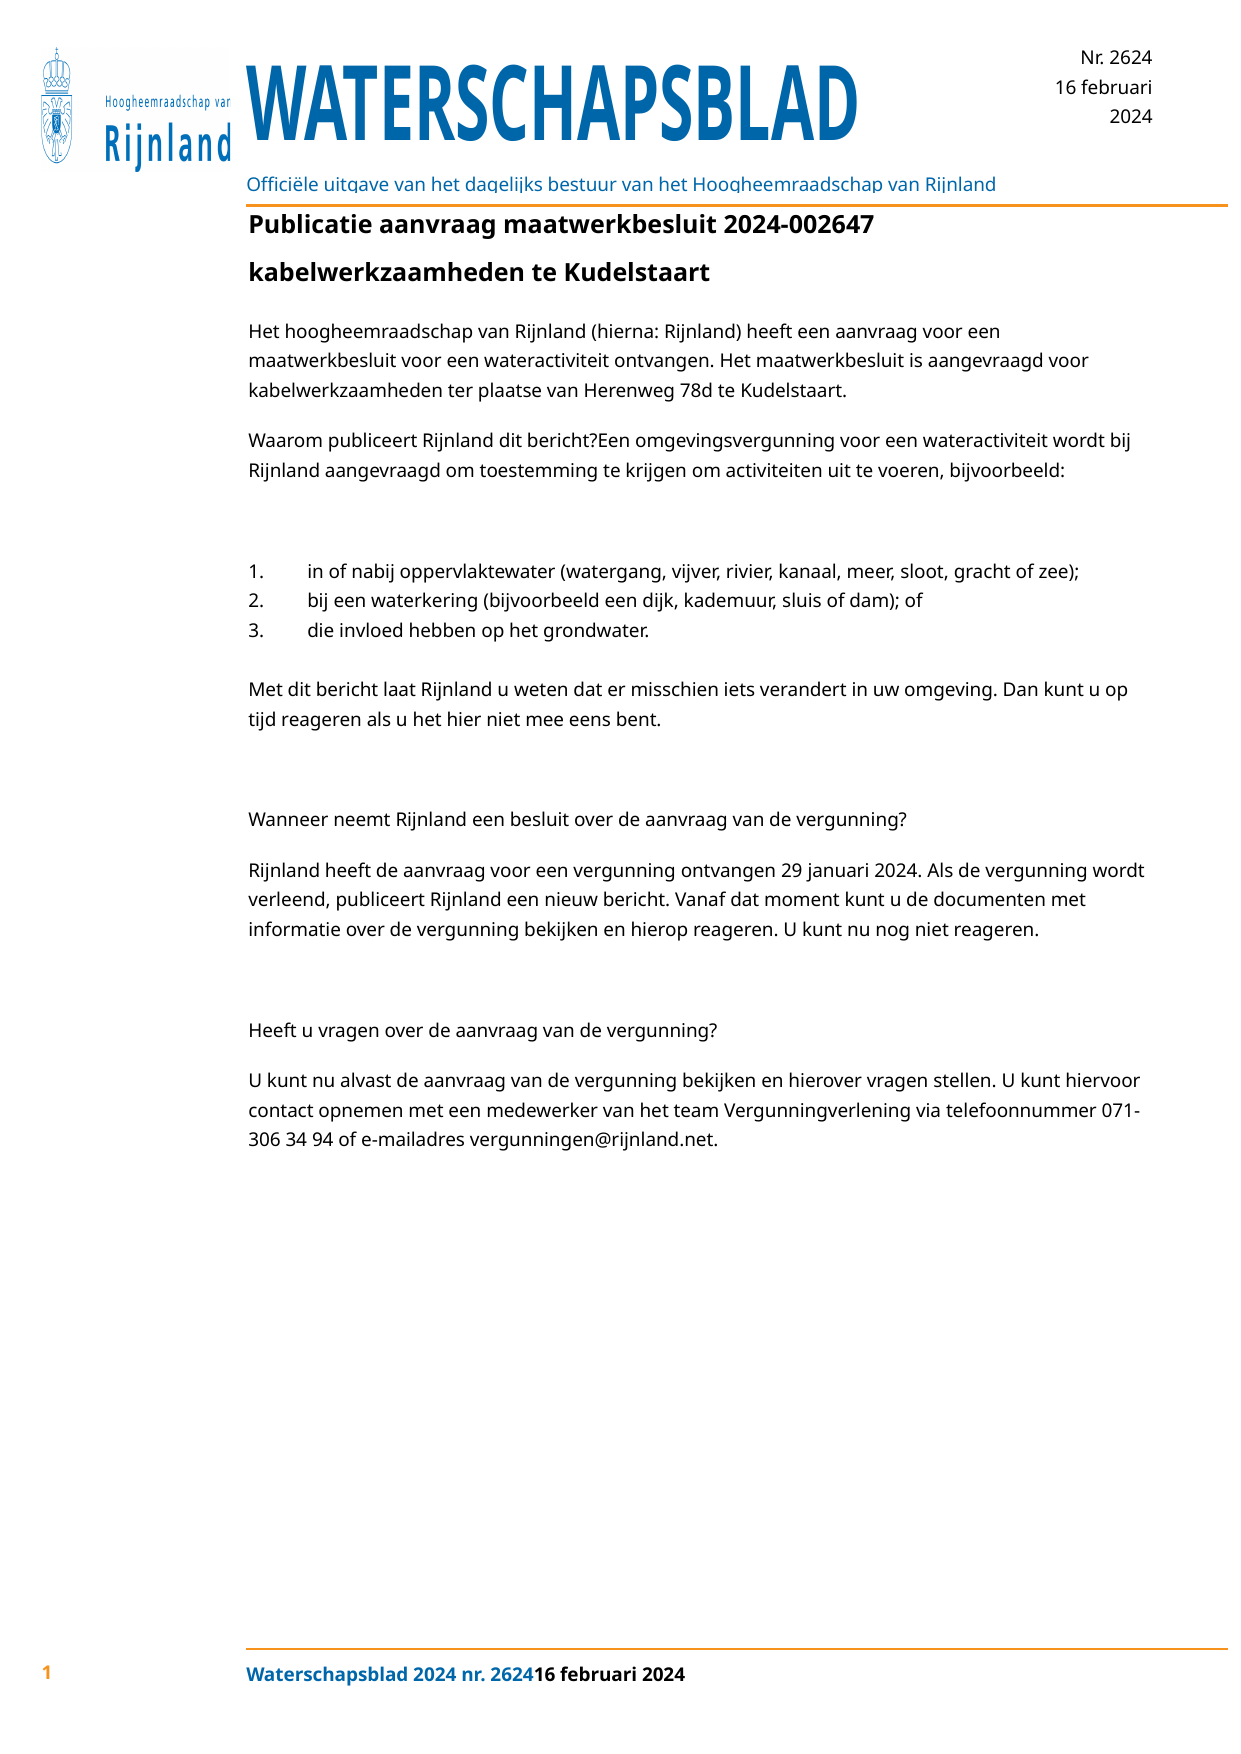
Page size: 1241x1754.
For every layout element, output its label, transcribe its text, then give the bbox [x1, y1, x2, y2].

list die invloed hebben op het grondwater. [248, 617, 1152, 643]
list in of nabij oppervlaktewater (watergang, vijver, rivier, kanaal, meer, sloot, gracht of zee); [248, 558, 1152, 584]
text Het hoogheemraadschap van Rijnland (hierna: Rijnland) heeft een aanvraag voor een maatwerkbesluit voor een wateractiviteit ontvangen. Het maatwerkbesluit is aangevraagd voor kabelwerkzaamheden ter plaatse van Herenweg 78d te Kudelstaart. [248, 318, 1152, 403]
text U kunt nu alvast de aanvraag van de vergunning bekijken en hierover vragen stellen. U kunt hiervoor contact opnemen met een medewerker van het team Vergunningverlening via telefoonnummer 071-306 34 94 of e-mailadres vergunningen@rijnland.net. [248, 1067, 1152, 1152]
text Waarom publiceert Rijnland dit bericht?Een omgevingsvergunning voor een wateractiviteit wordt bij Rijnland aangevraagd om toestemming te krijgen om activiteiten uit te voeren, bijvoorbeeld: [248, 427, 1152, 483]
text Met dit bericht laat Rijnland u weten dat er misschien iets verandert in uw omgeving. Dan kunt u op tijd reageren als u het hier niet mee eens bent. [248, 676, 1152, 732]
text Heeft u vragen over de aanvraag van de vergunning? [248, 1017, 1152, 1043]
text Publicatie aanvraag maatwerkbesluit 2024-002647 kabelwerkzaamheden te Kudelstaart [248, 207, 1152, 288]
text Rijnland heeft de aanvraag voor een vergunning ontvangen 29 januari 2024. Als de vergunning wordt verleend, publiceert Rijnland een nieuw bericht. Vanaf dat moment kunt u de documenten met informatie over de vergunning bekijken en hierop reageren. U kunt nu nog niet reageren. [248, 857, 1152, 942]
list bij een waterkering (bijvoorbeeld een dijk, kademuur, sluis of dam); of [248, 587, 1152, 613]
picture [41, 47, 231, 172]
text Wanneer neemt Rijnland een besluit over de aanvraag van de vergunning? [248, 807, 1152, 832]
